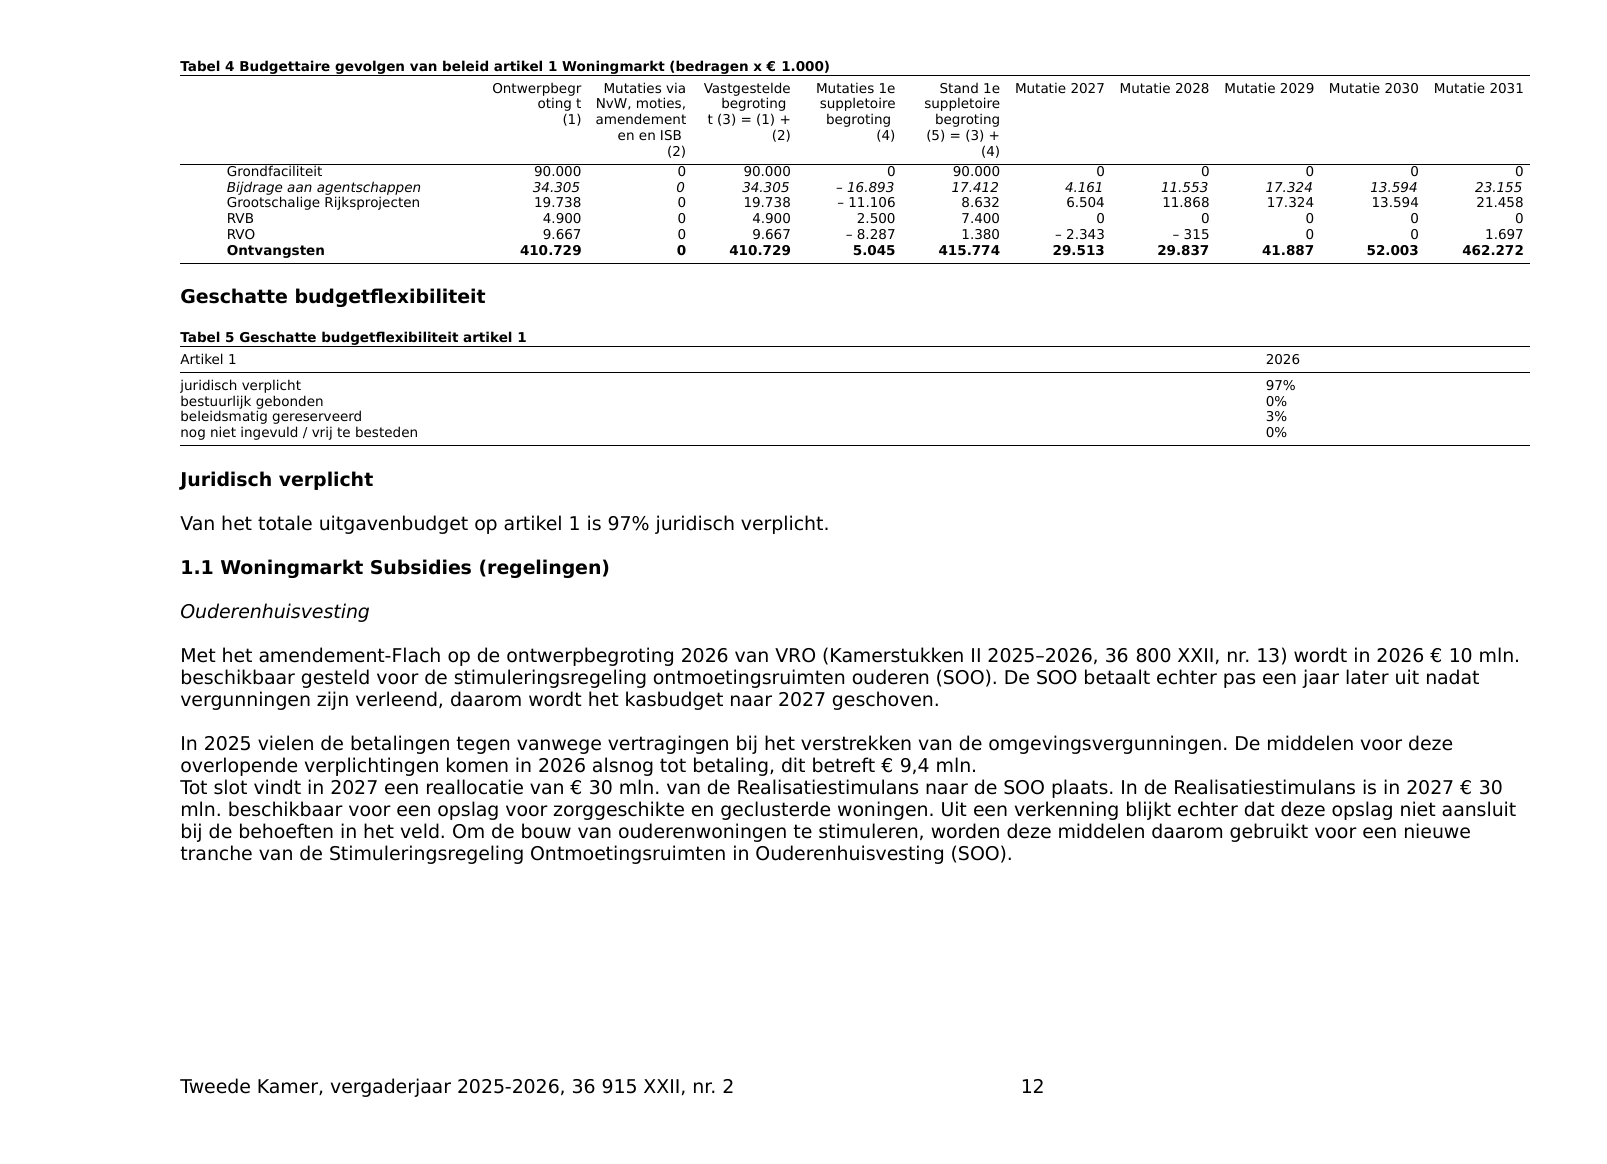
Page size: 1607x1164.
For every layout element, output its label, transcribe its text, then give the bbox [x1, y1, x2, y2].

table_cell 6.504 [1006, 195, 1111, 211]
table_cell 5.045 [797, 243, 901, 263]
text Tot slot vindt in 2027 een reallocatie van € 30 mln. van de Realisatiestimulans naar de SOO plaats. In de Realisatiestimulans is in 2027 € 30 mln. beschikbaar voor een opslag voor zorggeschikte en geclusterde woningen. Uit een verkenning blijkt echter dat deze opslag niet aansluit bij de behoeften in het veld. Om de bouw van ouderenwoningen te stimuleren, worden deze middelen daarom gebruikt voor een nieuwe tranche van de Stimuleringsregeling Ontmoetingsruimten in Ouderenhuisvesting (SOO). [180, 777, 1529, 865]
table_cell Bijdrage aan agentschappen [221, 180, 482, 195]
table_cell [180, 76, 221, 164]
table_cell 11.868 [1111, 195, 1215, 211]
table_cell Grootschalige Rijksprojecten [221, 195, 482, 211]
table_cell 19.738 [692, 195, 797, 211]
table_cell 29.513 [1006, 243, 1111, 263]
table_cell 0 [1215, 227, 1320, 242]
table_cell Ontwerpbegroting t (1) [483, 76, 587, 164]
table_cell 34.305 [483, 180, 587, 195]
table_cell 4.900 [483, 211, 587, 227]
table_cell 19.738 [483, 195, 587, 211]
table_cell 23.155 [1425, 180, 1529, 195]
table_cell Mutatie 2030 [1320, 76, 1424, 164]
text Met het amendement-Flach op de ontwerpbegroting 2026 van VRO (Kamerstukken II 2025–2026, 36 800 XXII, nr. 13) wordt in 2026 € 10 mln. beschikbaar gesteld voor de stimuleringsregeling ontmoetingsruimten ouderen (SOO). De SOO betaalt echter pas een jaar later uit nadat vergunningen zijn verleend, daarom wordt het kasbudget naar 2027 geschoven. [180, 645, 1529, 711]
table_cell [180, 243, 221, 263]
table_cell Mutatie 2028 [1111, 76, 1215, 164]
table_cell 1.697 [1425, 227, 1529, 242]
table_cell – 16.893 [797, 180, 901, 195]
table_cell 0 [1425, 165, 1529, 179]
table_cell 415.774 [901, 243, 1006, 263]
table_cell 0 [1111, 165, 1215, 179]
table_cell beleidsmatig gereserveerd [180, 409, 1259, 425]
table_cell 17.324 [1215, 195, 1320, 211]
table_cell 90.000 [901, 165, 1006, 179]
table_cell RVO [221, 227, 482, 242]
table_cell 8.632 [901, 195, 1006, 211]
table_cell 13.594 [1320, 195, 1424, 211]
table_cell 0 [1215, 165, 1320, 179]
table_cell [180, 165, 221, 179]
table_header Tabel 5 Geschatte budgetflexibiliteit artikel 1 [180, 330, 1529, 346]
table_cell bestuurlijk gebonden [180, 393, 1259, 409]
table_cell 4.900 [692, 211, 797, 227]
table_cell Ontvangsten [221, 243, 482, 263]
table_cell 52.003 [1320, 243, 1424, 263]
table_cell Artikel 1 [180, 347, 1259, 372]
table_cell 7.400 [901, 211, 1006, 227]
table_cell 0 [587, 227, 692, 242]
table_cell 0 [587, 180, 692, 195]
table_cell 0 [1320, 165, 1424, 179]
table_cell Mutaties via NvW, moties, amendementen en ISB (2) [587, 76, 692, 164]
table_cell – 2.343 [1006, 227, 1111, 242]
table_cell 41.887 [1215, 243, 1320, 263]
table_cell [221, 76, 482, 164]
table_cell Grondfaciliteit [221, 165, 482, 179]
table_cell 2026 [1260, 347, 1529, 372]
table_cell 462.272 [1425, 243, 1529, 263]
table_cell 0 [587, 243, 692, 263]
subtitle Geschatte budgetflexibiliteit [180, 286, 1529, 308]
table_cell nog niet ingevuld / vrij te besteden [180, 425, 1259, 445]
table_cell juridisch verplicht [180, 373, 1259, 393]
table_cell Mutatie 2031 [1425, 76, 1529, 164]
table_cell 21.458 [1425, 195, 1529, 211]
table_cell 17.324 [1215, 180, 1320, 195]
table_cell – 315 [1111, 227, 1215, 242]
table_cell Mutatie 2027 [1006, 76, 1111, 164]
table_cell [180, 227, 221, 242]
table_cell 4.161 [1006, 180, 1111, 195]
table_cell 0 [1320, 227, 1424, 242]
table_cell 17.412 [901, 180, 1006, 195]
table_cell Mutatie 2029 [1215, 76, 1320, 164]
table_cell 0% [1260, 425, 1529, 445]
table_cell 97% [1260, 373, 1529, 393]
table_cell 2.500 [797, 211, 901, 227]
table_cell Vastgestelde begroting t (3) = (1) + (2) [692, 76, 797, 164]
table_cell RVB [221, 211, 482, 227]
table_cell 0 [1111, 211, 1215, 227]
table_cell [180, 180, 221, 195]
table_cell [180, 195, 221, 211]
table_cell 13.594 [1320, 180, 1424, 195]
table_cell 90.000 [483, 165, 587, 179]
table_cell 0 [1215, 211, 1320, 227]
table_cell 0 [587, 211, 692, 227]
table_cell 29.837 [1111, 243, 1215, 263]
table_cell [180, 211, 221, 227]
table_cell 0 [1006, 211, 1111, 227]
subtitle Juridisch verplicht [180, 468, 1529, 490]
table_cell Mutaties 1e suppletoire begroting (4) [797, 76, 901, 164]
text In 2025 vielen de betalingen tegen vanwege vertragingen bij het verstrekken van de omgevingsvergunningen. De middelen voor deze overlopende verplichtingen komen in 2026 alsnog tot betaling, dit betreft € 9,4 mln. [180, 733, 1529, 777]
table_cell 410.729 [692, 243, 797, 263]
table_cell 90.000 [692, 165, 797, 179]
table_cell 3% [1260, 409, 1529, 425]
table_cell 0 [1320, 211, 1424, 227]
subtitle Ouderenhuisvesting [180, 601, 1529, 623]
table_cell – 11.106 [797, 195, 901, 211]
table_cell 0 [797, 165, 901, 179]
table_cell 1.380 [901, 227, 1006, 242]
table_cell 9.667 [483, 227, 587, 242]
table_cell 0 [587, 195, 692, 211]
text Van het totale uitgavenbudget op artikel 1 is 97% juridisch verplicht. [180, 513, 1529, 534]
subtitle 1.1 Woningmarkt Subsidies (regelingen) [180, 557, 1529, 579]
table_cell 34.305 [692, 180, 797, 195]
table_cell 410.729 [483, 243, 587, 263]
table_cell 0 [587, 165, 692, 179]
table_cell 0 [1006, 165, 1111, 179]
table_cell 9.667 [692, 227, 797, 242]
table_cell 11.553 [1111, 180, 1215, 195]
table_header Tabel 4 Budgettaire gevolgen van beleid artikel 1 Woningmarkt (bedragen x € 1.000) [180, 59, 1529, 75]
table_cell 0% [1260, 393, 1529, 409]
table_cell – 8.287 [797, 227, 901, 242]
table_cell 0 [1425, 211, 1529, 227]
table_cell Stand 1e suppletoire begroting (5) = (3) + (4) [901, 76, 1006, 164]
